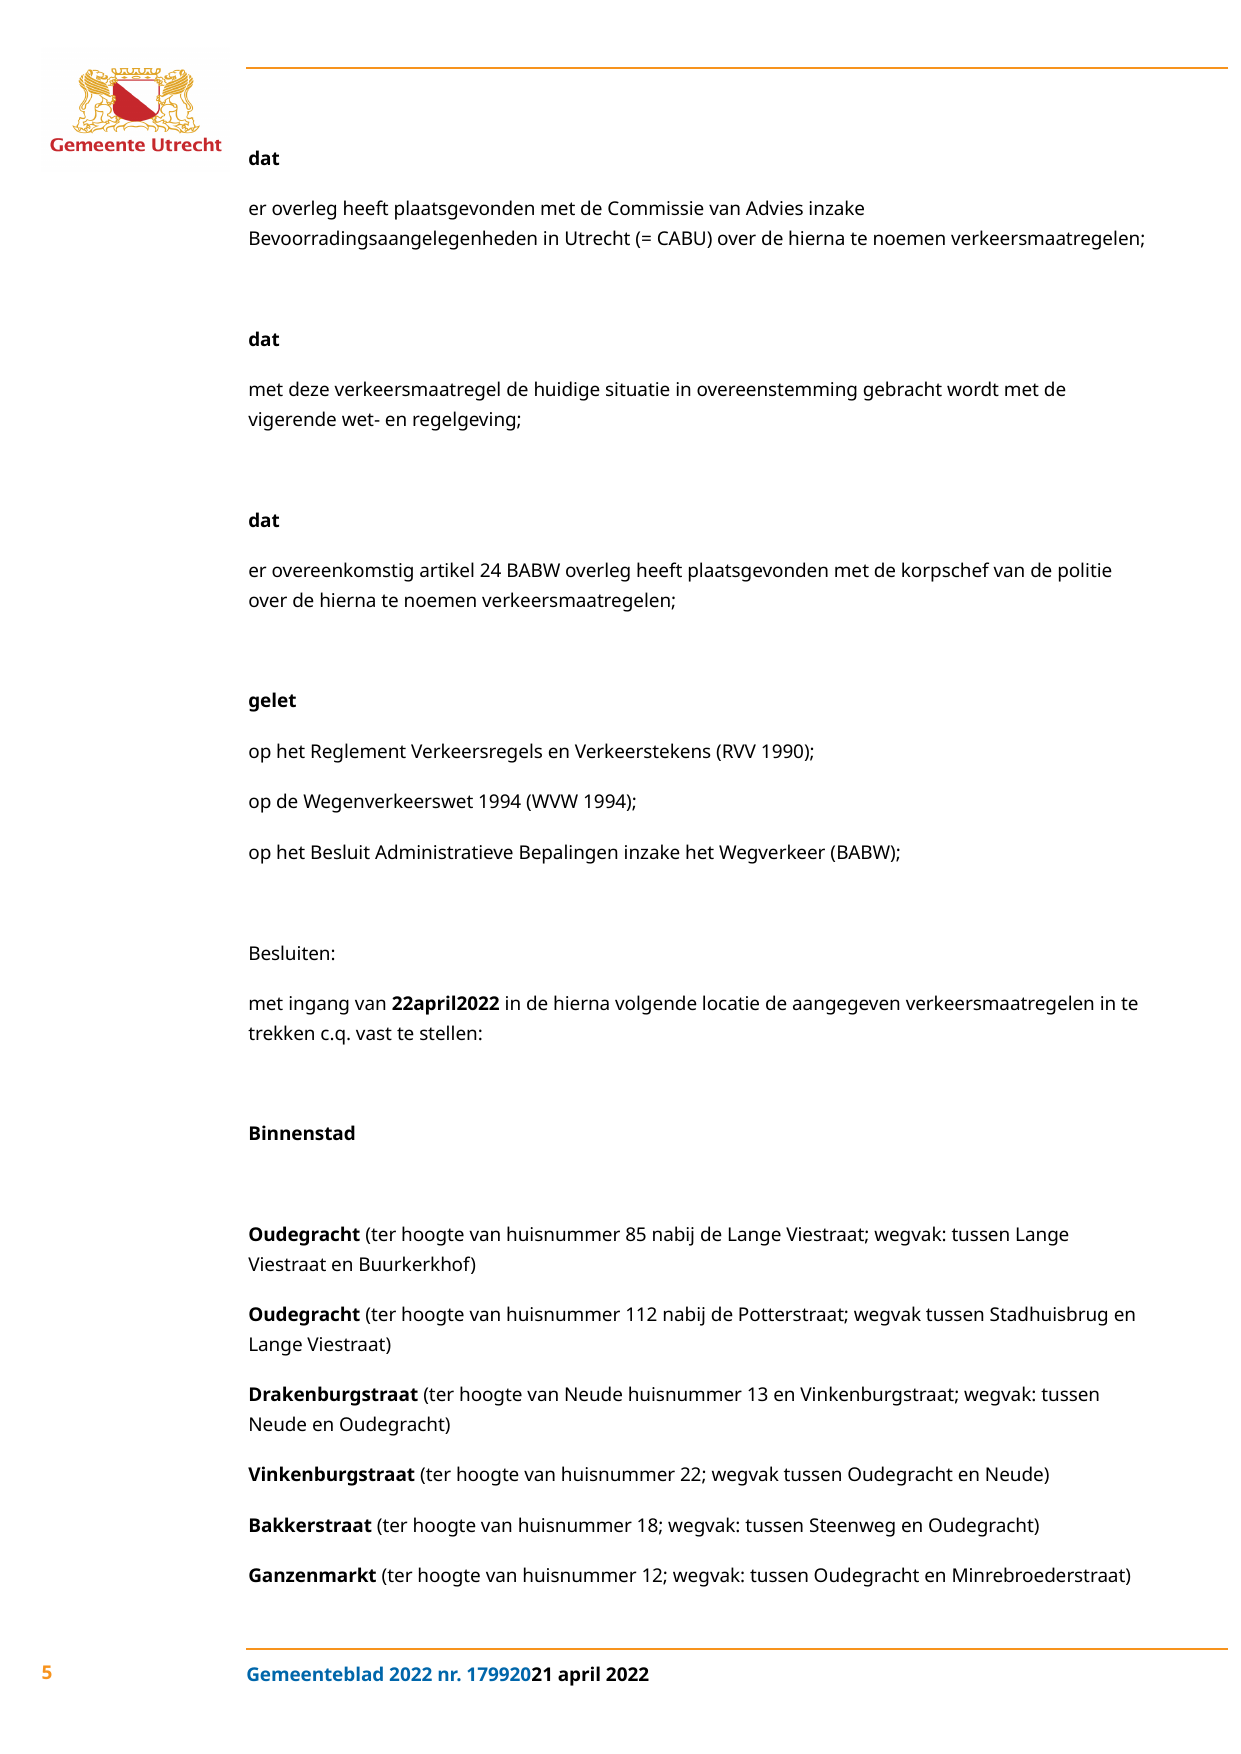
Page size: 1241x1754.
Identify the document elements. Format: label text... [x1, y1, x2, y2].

text met ingang van 22april2022 in de hierna volgende locatie de aangegeven verkeersmaatregelen in te trekken c.q. vast te stellen: [248, 990, 1152, 1046]
text Ganzenmarkt (ter hoogte van huisnummer 12; wegvak: tussen Oudegracht en Minrebroederstraat) [248, 1562, 1152, 1588]
text Oudegracht (ter hoogte van huisnummer 112 nabij de Potterstraat; wegvak tussen Stadhuisbrug en Lange Viestraat) [248, 1301, 1152, 1357]
text op de Wegenverkeerswet 1994 (WVW 1994); [248, 788, 1152, 814]
text Binnenstad [248, 1121, 1152, 1146]
text er overleg heeft plaatsgevonden met de Commissie van Advies inzake Bevoorradingsaangelegenheden in Utrecht (= CABU) over de hierna te noemen verkeersmaatregelen; [248, 196, 1152, 251]
text Drakenburgstraat (ter hoogte van Neude huisnummer 13 en Vinkenburgstraat; wegvak: tussen Neude en Oudegracht) [248, 1381, 1152, 1437]
text op het Reglement Verkeersregels en Verkeerstekens (RVV 1990); [248, 738, 1152, 764]
text Besluiten: [248, 940, 1152, 966]
picture [41, 47, 231, 172]
text met deze verkeersmaatregel de huidige situatie in overeenstemming gebracht wordt met de vigerende wet- en regelgeving; [248, 376, 1152, 432]
text Vinkenburgstraat (ter hoogte van huisnummer 22; wegvak tussen Oudegracht en Neude) [248, 1461, 1152, 1487]
text op het Besluit Administratieve Bepalingen inzake het Wegverkeer (BABW); [248, 839, 1152, 865]
text dat [248, 326, 1152, 352]
text Oudegracht (ter hoogte van huisnummer 85 nabij de Lange Viestraat; wegvak: tussen Lange Viestraat en Buurkerkhof) [248, 1221, 1152, 1277]
text gelet [248, 688, 1152, 713]
text dat [248, 145, 1152, 171]
text dat [248, 507, 1152, 533]
text Bakkerstraat (ter hoogte van huisnummer 18; wegvak: tussen Steenweg en Oudegracht) [248, 1512, 1152, 1538]
text er overeenkomstig artikel 24 BABW overleg heeft plaatsgevonden met de korpschef van de politie over de hierna te noemen verkeersmaatregelen; [248, 557, 1152, 613]
